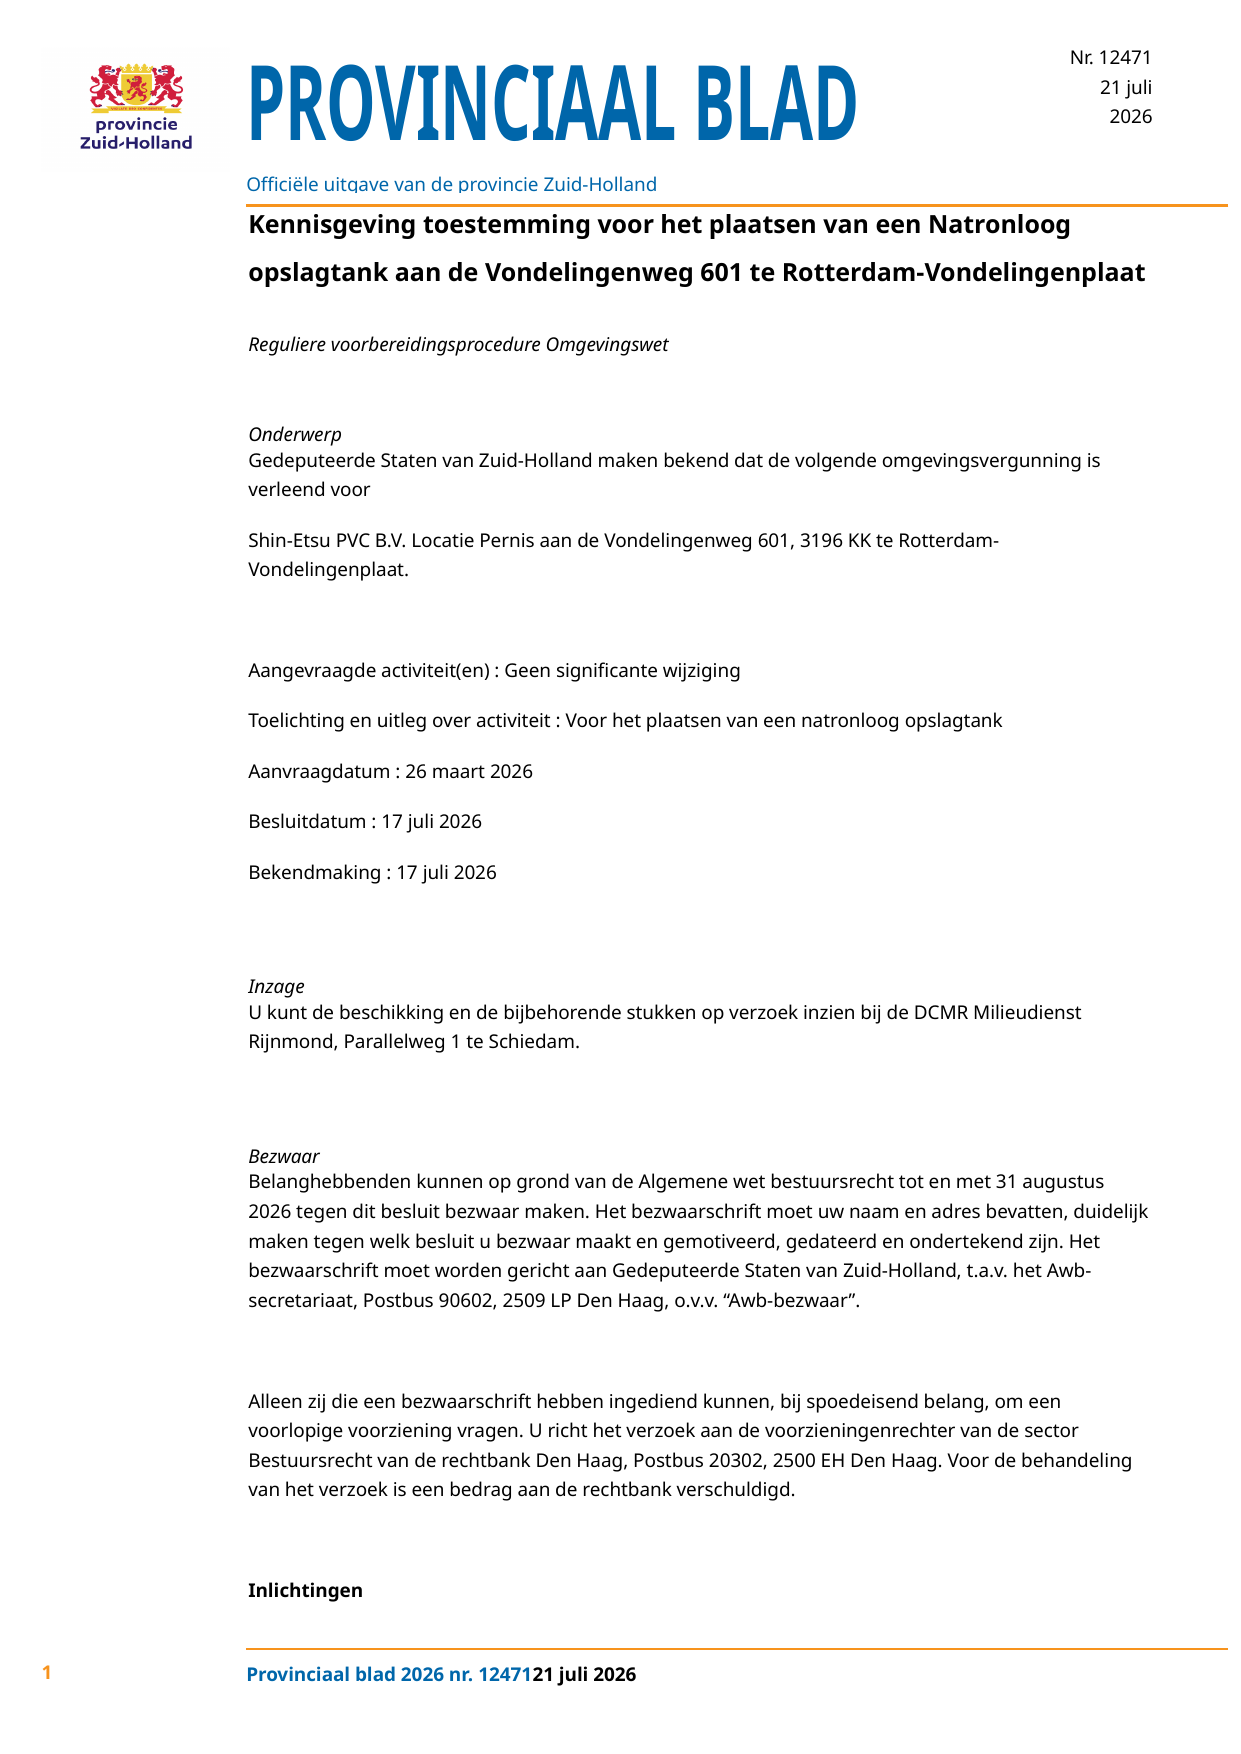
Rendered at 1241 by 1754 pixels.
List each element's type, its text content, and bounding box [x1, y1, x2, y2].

text Toelichting en uitleg over activiteit : Voor het plaatsen van een natronloog opslagtank [248, 708, 1152, 733]
text Kennisgeving toestemming voor het plaatsen van een Natronloog opslagtank aan de Vondelingenweg 601 te Rotterdam-Vondelingenplaat [248, 207, 1152, 288]
text Inlichtingen [248, 1577, 1152, 1603]
text Gedeputeerde Staten van Zuid-Holland maken bekend dat de volgende omgevingsvergunning is verleend voor [248, 447, 1152, 502]
text U kunt de beschikking en de bijbehorende stukken op verzoek inzien bij de DCMR Milieudienst Rijnmond, Parallelweg 1 te Schiedam. [248, 999, 1152, 1054]
text Inzage [248, 973, 1152, 999]
text Shin-Etsu PVC B.V. Locatie Pernis aan de Vondelingenweg 601, 3196 KK te Rotterdam-Vondelingenplaat. [248, 527, 1152, 582]
text Aangevraagde activiteit(en) : Geen significante wijziging [248, 657, 1152, 683]
text Bezwaar [248, 1143, 1152, 1169]
text Alleen zij die een bezwaarschrift hebben ingediend kunnen, bij spoedeisend belang, om een voorlopige voorziening vragen. U richt het verzoek aan de voorzieningenrechter van de sector Bestuursrecht van de rechtbank Den Haag, Postbus 20302, 2500 EH Den Haag. Voor de behandeling van het verzoek is een bedrag aan de rechtbank verschuldigd. [248, 1388, 1152, 1502]
text Reguliere voorbereidingsprocedure Omgevingswet [248, 331, 1152, 357]
picture [41, 47, 231, 172]
text Aanvraagdatum : 26 maart 2026 [248, 758, 1152, 784]
text Besluitdatum : 17 juli 2026 [248, 808, 1152, 834]
text Belanghebbenden kunnen op grond van de Algemene wet bestuursrecht tot en met 31 augustus 2026 tegen dit besluit bezwaar maken. Het bezwaarschrift moet uw naam en adres bevatten, duidelijk maken tegen welk besluit u bezwaar maakt en gemotiveerd, gedateerd en ondertekend zijn. Het bezwaarschrift moet worden gericht aan Gedeputeerde Staten van Zuid-Holland, t.a.v. het Awb-secretariaat, Postbus 90602, 2509 LP Den Haag, o.v.v. “Awb-bezwaar”. [248, 1169, 1152, 1313]
text Bekendmaking : 17 juli 2026 [248, 859, 1152, 885]
text Onderwerp [248, 421, 1152, 447]
